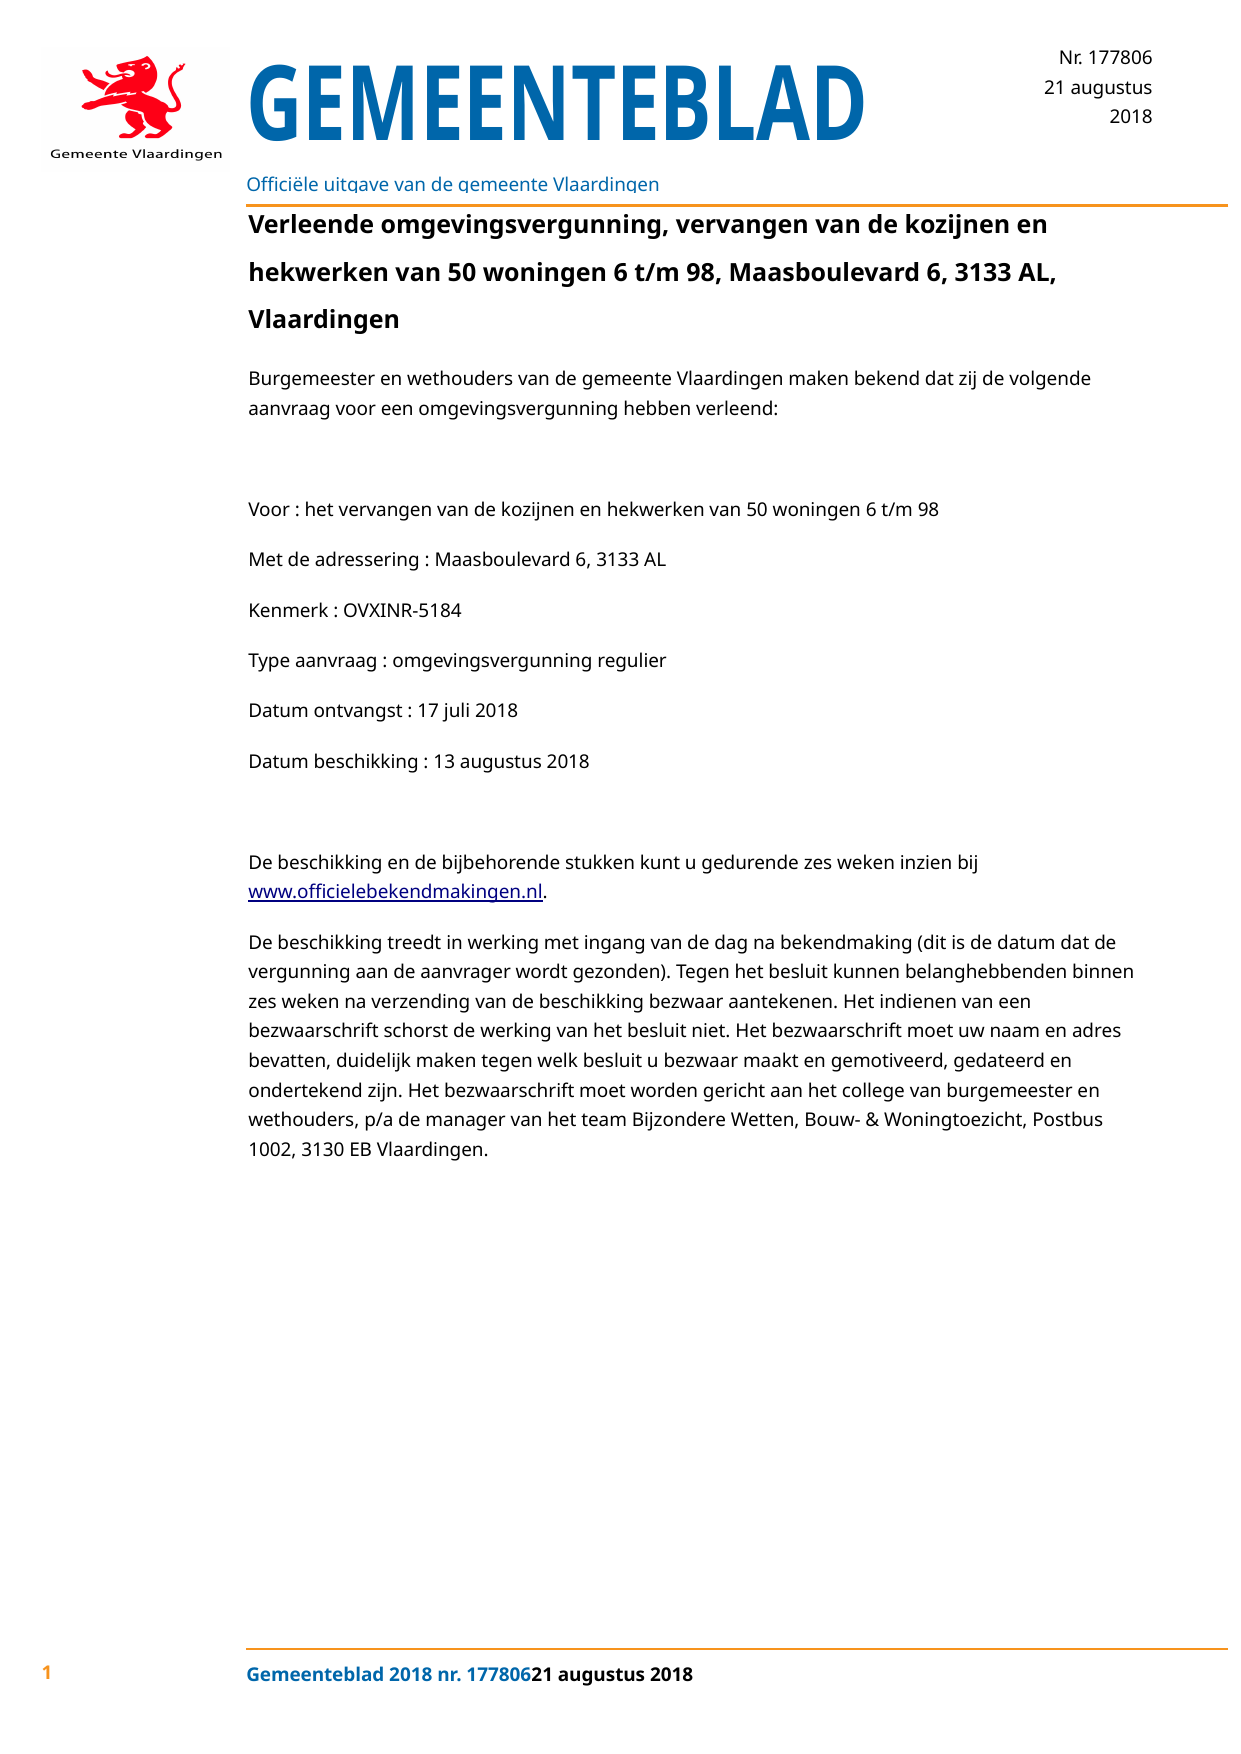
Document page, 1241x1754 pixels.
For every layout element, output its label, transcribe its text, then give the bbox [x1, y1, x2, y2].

text Datum beschikking : 13 augustus 2018 [248, 748, 1152, 774]
text Voor : het vervangen van de kozijnen en hekwerken van 50 woningen 6 t/m 98 [248, 496, 1152, 522]
text Kenmerk : OVXINR-5184 [248, 597, 1152, 622]
text Type aanvraag : omgevingsvergunning regulier [248, 647, 1152, 673]
text De beschikking treedt in werking met ingang van de dag na bekendmaking (dit is de datum dat de vergunning aan de aanvrager wordt gezonden). Tegen het besluit kunnen belanghebbenden binnen zes weken na verzending van de beschikking bezwaar aantekenen. Het indienen van een bezwaarschrift schorst de werking van het besluit niet. Het bezwaarschrift moet uw naam en adres bevatten, duidelijk maken tegen welk besluit u bezwaar maakt en gemotiveerd, gedateerd en ondertekend zijn. Het bezwaarschrift moet worden gericht aan het college van burgemeester en wethouders, p/a de manager van het team Bijzondere Wetten, Bouw- & Woningtoezicht, Postbus 1002, 3130 EB Vlaardingen. [248, 929, 1152, 1162]
text De beschikking en de bijbehorende stukken kunt u gedurende zes weken inzien bij www.officielebekendmakingen.nl. [248, 849, 1152, 904]
picture [41, 47, 231, 172]
text Datum ontvangst : 17 juli 2018 [248, 698, 1152, 723]
text Met de adressering : Maasboulevard 6, 3133 AL [248, 546, 1152, 572]
text Verleende omgevingsvergunning, vervangen van de kozijnen en hekwerken van 50 woningen 6 t/m 98, Maasboulevard 6, 3133 AL, Vlaardingen [248, 207, 1152, 336]
text Burgemeester en wethouders van de gemeente Vlaardingen maken bekend dat zij de volgende aanvraag voor een omgevingsvergunning hebben verleend: [248, 366, 1152, 421]
